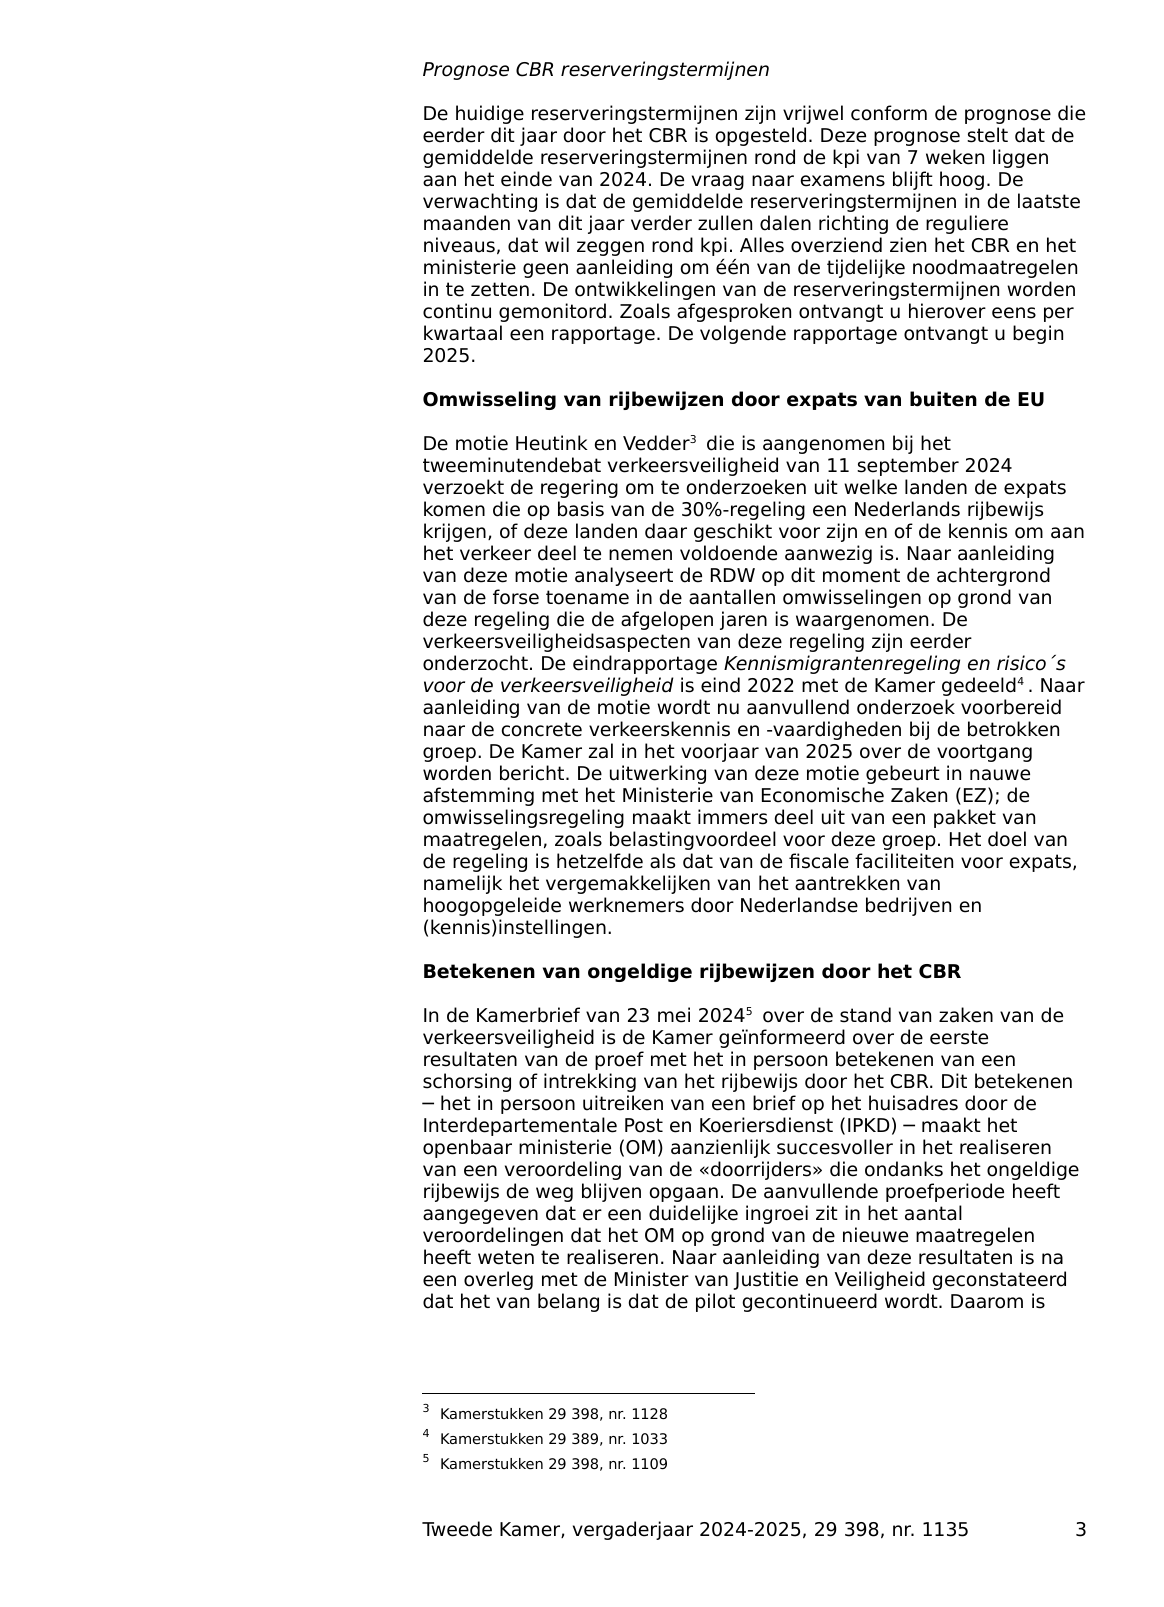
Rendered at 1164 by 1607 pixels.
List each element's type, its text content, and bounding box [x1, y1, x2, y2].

text In de Kamerbrief van 23 mei 2024 over de stand van zaken van de verkeersveiligheid is de Kamer geïnformeerd over de eerste resultaten van de proef met het in persoon betekenen van een schorsing of intrekking van het rijbewijs door het CBR. Dit betekenen ─ het in persoon uitreiken van een brief op het huisadres door de Interdepartementale Post en Koeriersdienst (IPKD) ─ maakt het openbaar ministerie (OM) aanzienlijk succesvoller in het realiseren van een veroordeling van de «doorrijders» die ondanks het ongeldige rijbewijs de weg blijven opgaan. De aanvullende proefperiode heeft aangegeven dat er een duidelijke ingroei zit in het aantal veroordelingen dat het OM op grond van de nieuwe maatregelen heeft weten te realiseren. Naar aanleiding van deze resultaten is na een overleg met de Minister van Justitie en Veiligheid geconstateerd dat het van belang is dat de pilot gecontinueerd wordt. Daarom is [422, 1005, 1087, 1313]
subtitle Omwisseling van rijbewijzen door expats van buiten de EU [422, 389, 1087, 411]
text Kamerstukken 29 398, nr. 1109 [422, 1452, 1087, 1474]
text De motie Heutink en Vedder die is aangenomen bij het tweeminutendebat verkeersveiligheid van 11 september 2024 verzoekt de regering om te onderzoeken uit welke landen de expats komen die op basis van de 30%-regeling een Nederlands rijbewijs krijgen, of deze landen daar geschikt voor zijn en of de kennis om aan het verkeer deel te nemen voldoende aanwezig is. Naar aanleiding van deze motie analyseert de RDW op dit moment de achtergrond van de forse toename in de aantallen omwisselingen op grond van deze regeling die de afgelopen jaren is waargenomen. De verkeersveiligheidsaspecten van deze regeling zijn eerder onderzocht. De eindrapportage Kennismigrantenregeling en risico´s voor de verkeersveiligheid is eind 2022 met de Kamer gedeeld. Naar aanleiding van de motie wordt nu aanvullend onderzoek voorbereid naar de concrete verkeerskennis en -vaardigheden bij de betrokken groep. De Kamer zal in het voorjaar van 2025 over de voortgang worden bericht. De uitwerking van deze motie gebeurt in nauwe afstemming met het Ministerie van Economische Zaken (EZ); de omwisselingsregeling maakt immers deel uit van een pakket van maatregelen, zoals belastingvoordeel voor deze groep. Het doel van de regeling is hetzelfde als dat van de fiscale faciliteiten voor expats, namelijk het vergemakkelijken van het aantrekken van hoogopgeleide werknemers door Nederlandse bedrijven en (kennis)instellingen. [422, 433, 1087, 939]
subtitle Prognose CBR reserveringstermijnen [422, 59, 1087, 81]
subtitle Betekenen van ongeldige rijbewijzen door het CBR [422, 961, 1087, 983]
text Kamerstukken 29 389, nr. 1033 [422, 1427, 1087, 1449]
text Kamerstukken 29 398, nr. 1128 [422, 1402, 1087, 1424]
text De huidige reserveringstermijnen zijn vrijwel conform de prognose die eerder dit jaar door het CBR is opgesteld. Deze prognose stelt dat de gemiddelde reserveringstermijnen rond de kpi van 7 weken liggen aan het einde van 2024. De vraag naar examens blijft hoog. De verwachting is dat de gemiddelde reserveringstermijnen in de laatste maanden van dit jaar verder zullen dalen richting de reguliere niveaus, dat wil zeggen rond kpi. Alles overziend zien het CBR en het ministerie geen aanleiding om één van de tijdelijke noodmaatregelen in te zetten. De ontwikkelingen van de reserveringstermijnen worden continu gemonitord. Zoals afgesproken ontvangt u hierover eens per kwartaal een rapportage. De volgende rapportage ontvangt u begin 2025. [422, 103, 1087, 367]
